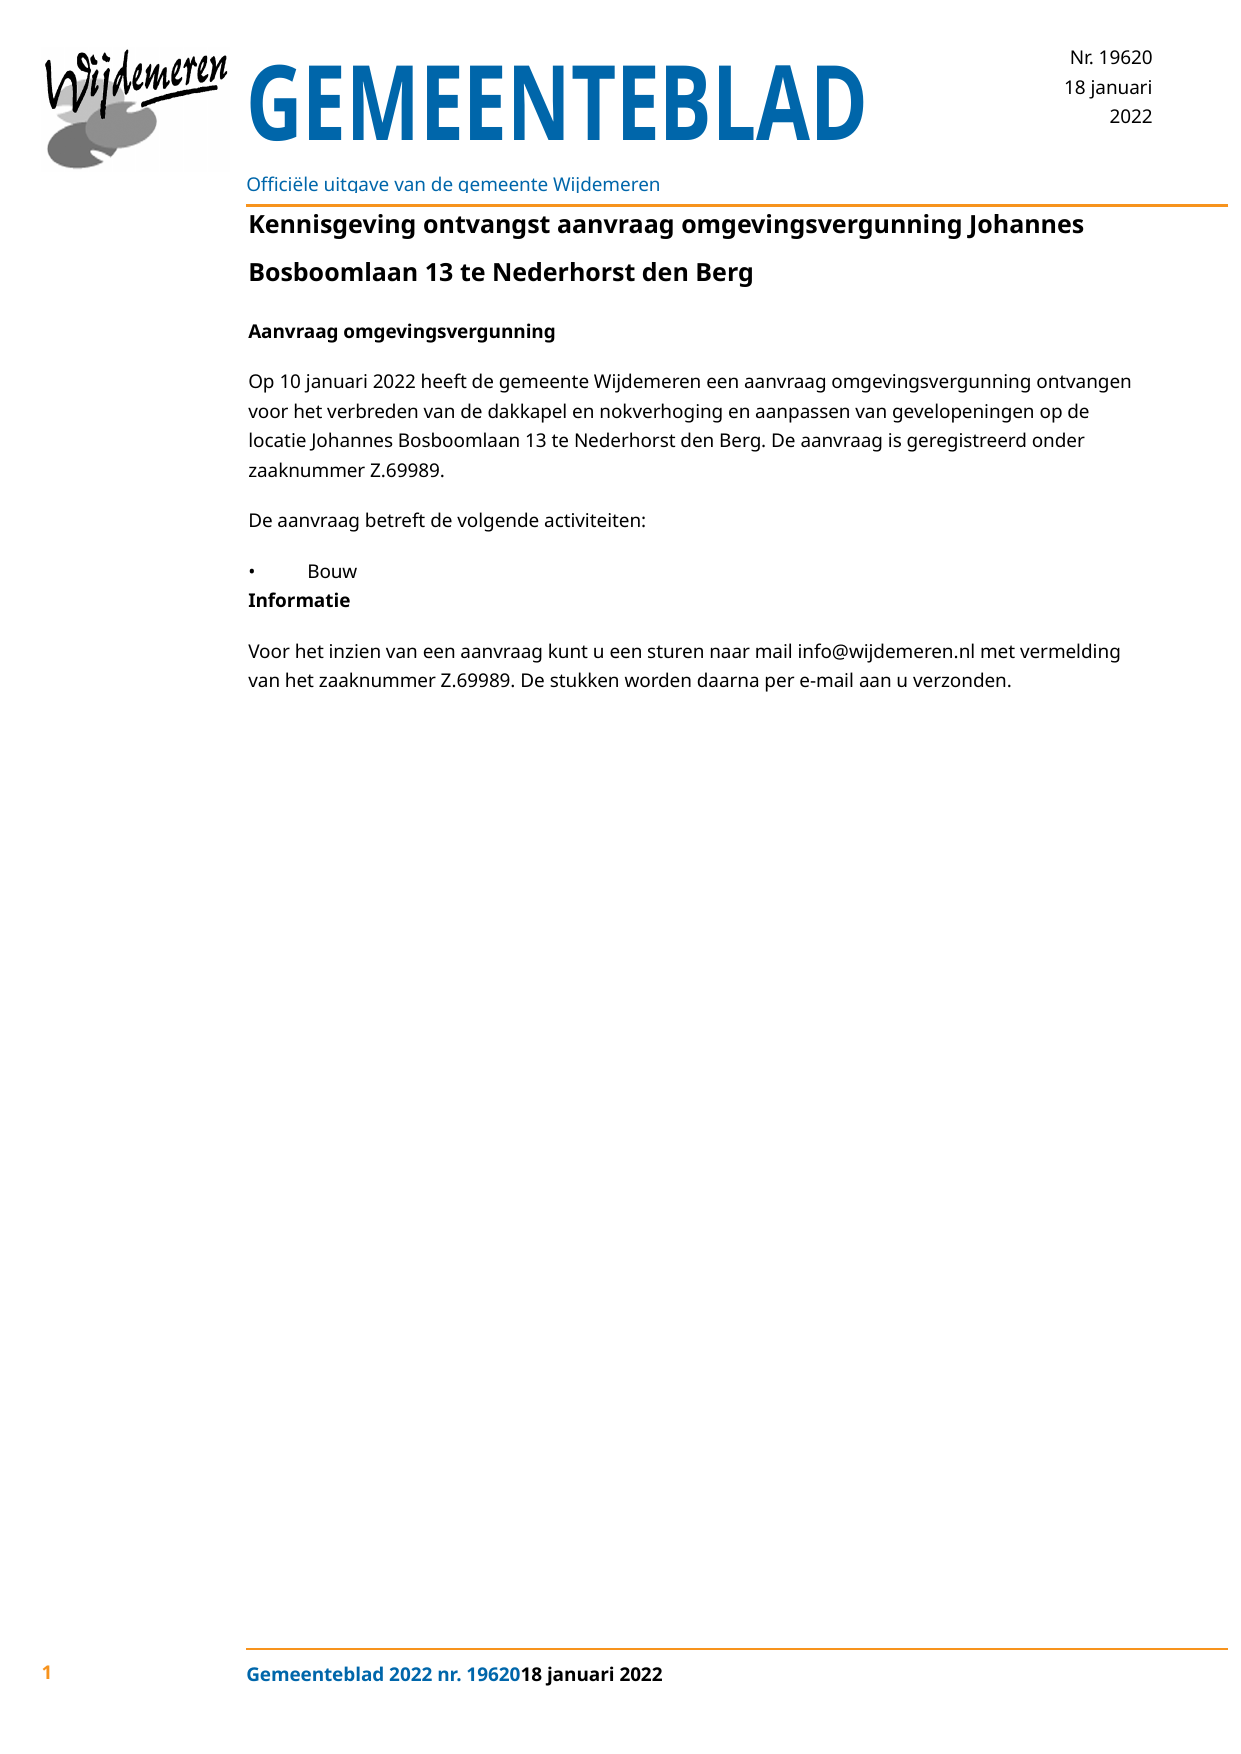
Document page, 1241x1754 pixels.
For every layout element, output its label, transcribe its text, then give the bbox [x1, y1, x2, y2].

text Kennisgeving ontvangst aanvraag omgevingsvergunning Johannes Bosboomlaan 13 te Nederhorst den Berg [248, 207, 1152, 288]
list Bouw [248, 558, 1152, 584]
text De aanvraag betreft de volgende activiteiten: [248, 507, 1152, 533]
picture [41, 47, 231, 172]
text Op 10 januari 2022 heeft de gemeente Wijdemeren een aanvraag omgevingsvergunning ontvangen voor het verbreden van de dakkapel en nokverhoging en aanpassen van gevelopeningen op de locatie Johannes Bosboomlaan 13 te Nederhorst den Berg. De aanvraag is geregistreerd onder zaaknummer Z.69989. [248, 368, 1152, 483]
text Aanvraag omgevingsvergunning [248, 318, 1152, 344]
text Informatie [248, 587, 1152, 613]
text Voor het inzien van een aanvraag kunt u een sturen naar mail info@wijdemeren.nl met vermelding van het zaaknummer Z.69989. De stukken worden daarna per e-mail aan u verzonden. [248, 638, 1152, 693]
